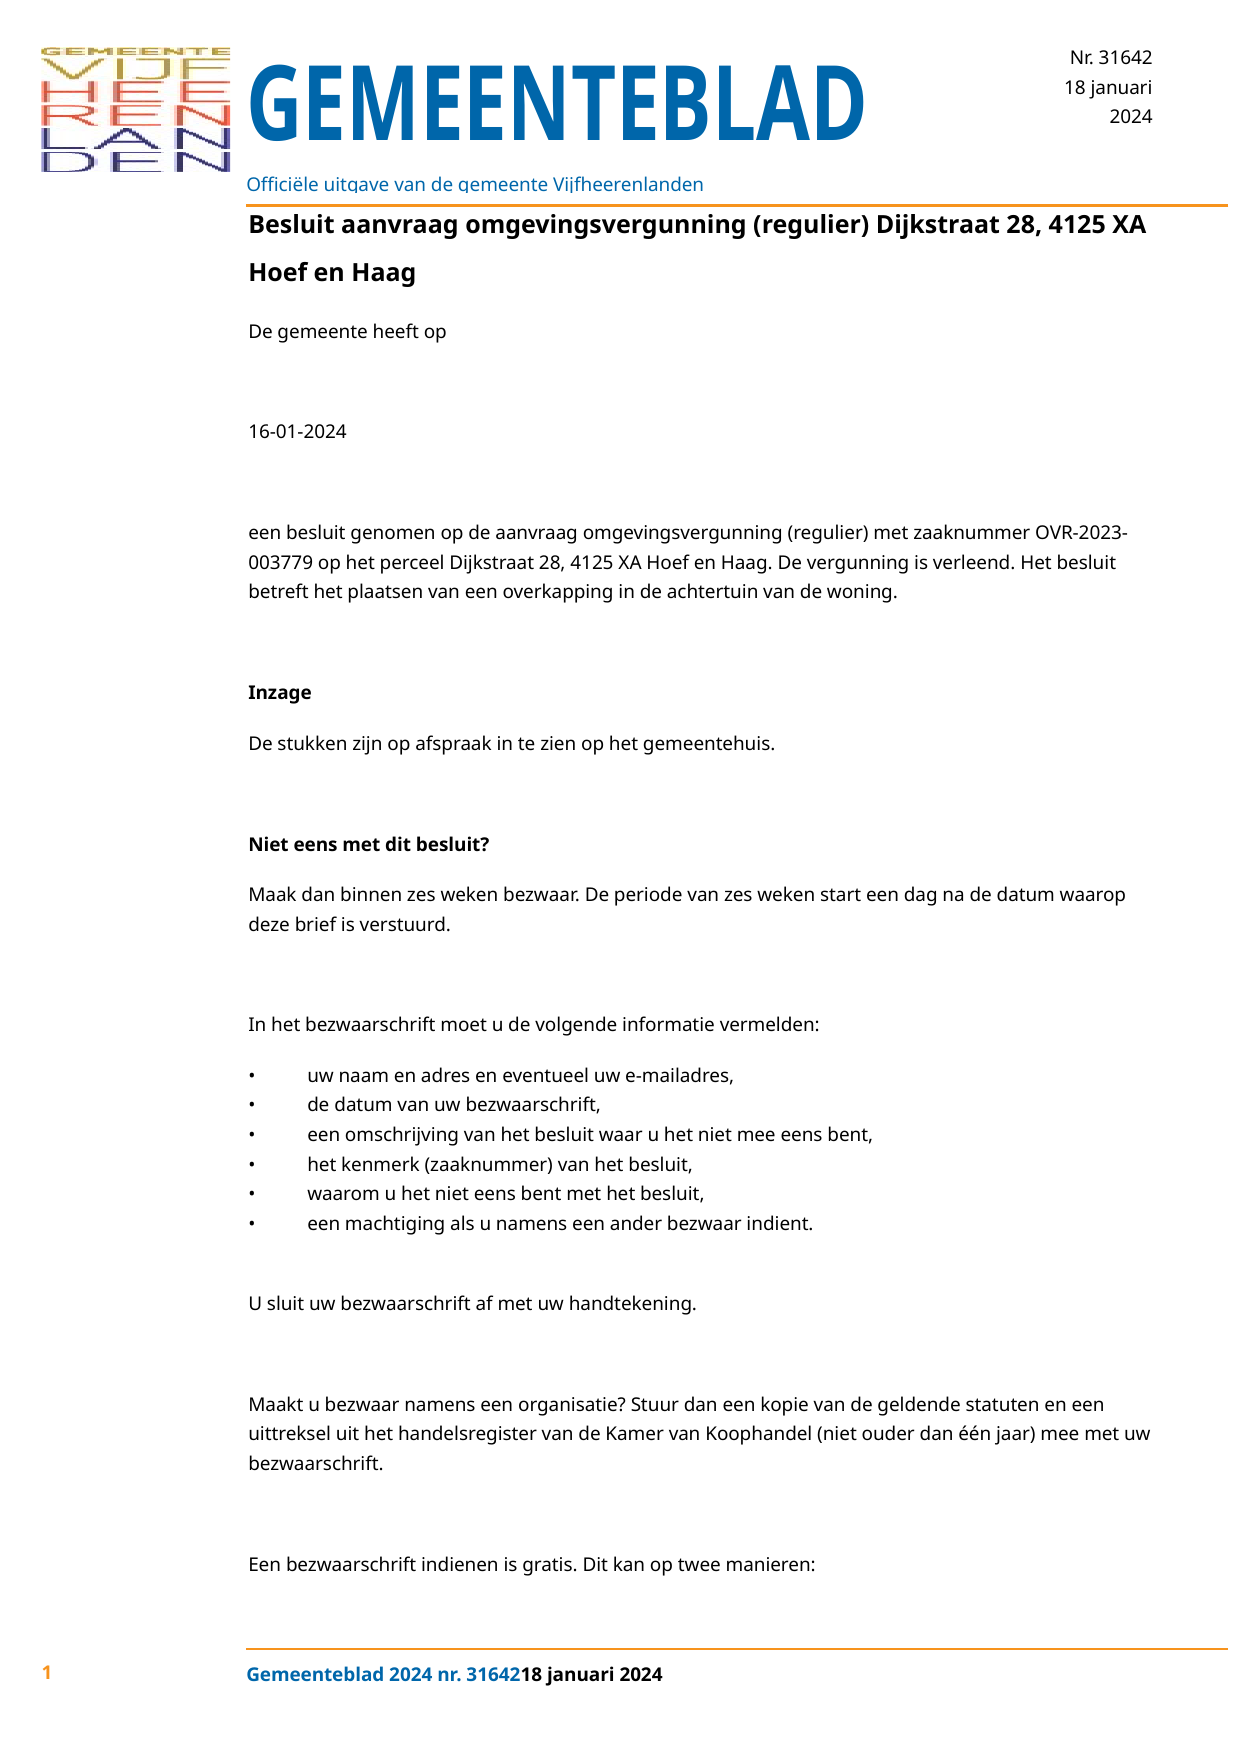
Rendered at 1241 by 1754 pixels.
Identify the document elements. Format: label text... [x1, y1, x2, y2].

text Besluit aanvraag omgevingsvergunning (regulier) Dijkstraat 28, 4125 XA Hoef en Haag [248, 207, 1152, 288]
list het kenmerk (zaaknummer) van het besluit, [248, 1151, 1152, 1177]
text Niet eens met dit besluit? [248, 831, 1152, 857]
text Een bezwaarschrift indienen is gratis. Dit kan op twee manieren: [248, 1551, 1152, 1577]
list een machtiging als u namens een ander bezwaar indient. [248, 1210, 1152, 1236]
text In het bezwaarschrift moet u de volgende informatie vermelden: [248, 1012, 1152, 1037]
text De stukken zijn op afspraak in te zien op het gemeentehuis. [248, 730, 1152, 756]
list de datum van uw bezwaarschrift, [248, 1092, 1152, 1117]
text Maakt u bezwaar namens een organisatie? Stuur dan een kopie van de geldende statuten en een uittreksel uit het handelsregister van de Kamer van Koophandel (niet ouder dan één jaar) mee met uw bezwaarschrift. [248, 1391, 1152, 1476]
text een besluit genomen op de aanvraag omgevingsvergunning (regulier) met zaaknummer OVR-2023-003779 op het perceel Dijkstraat 28, 4125 XA Hoef en Haag. De vergunning is verleend. Het besluit betreft het plaatsen van een overkapping in de achtertuin van de woning. [248, 519, 1152, 604]
picture [41, 47, 231, 172]
list uw naam en adres en eventueel uw e-mailadres, [248, 1062, 1152, 1088]
text Maak dan binnen zes weken bezwaar. De periode van zes weken start een dag na de datum waarop deze brief is verstuurd. [248, 881, 1152, 937]
text U sluit uw bezwaarschrift af met uw handtekening. [248, 1290, 1152, 1316]
list een omschrijving van het besluit waar u het niet mee eens bent, [248, 1121, 1152, 1147]
text 16-01-2024 [248, 419, 1152, 444]
text Inzage [248, 679, 1152, 705]
text De gemeente heeft op [248, 318, 1152, 344]
list waarom u het niet eens bent met het besluit, [248, 1180, 1152, 1206]
